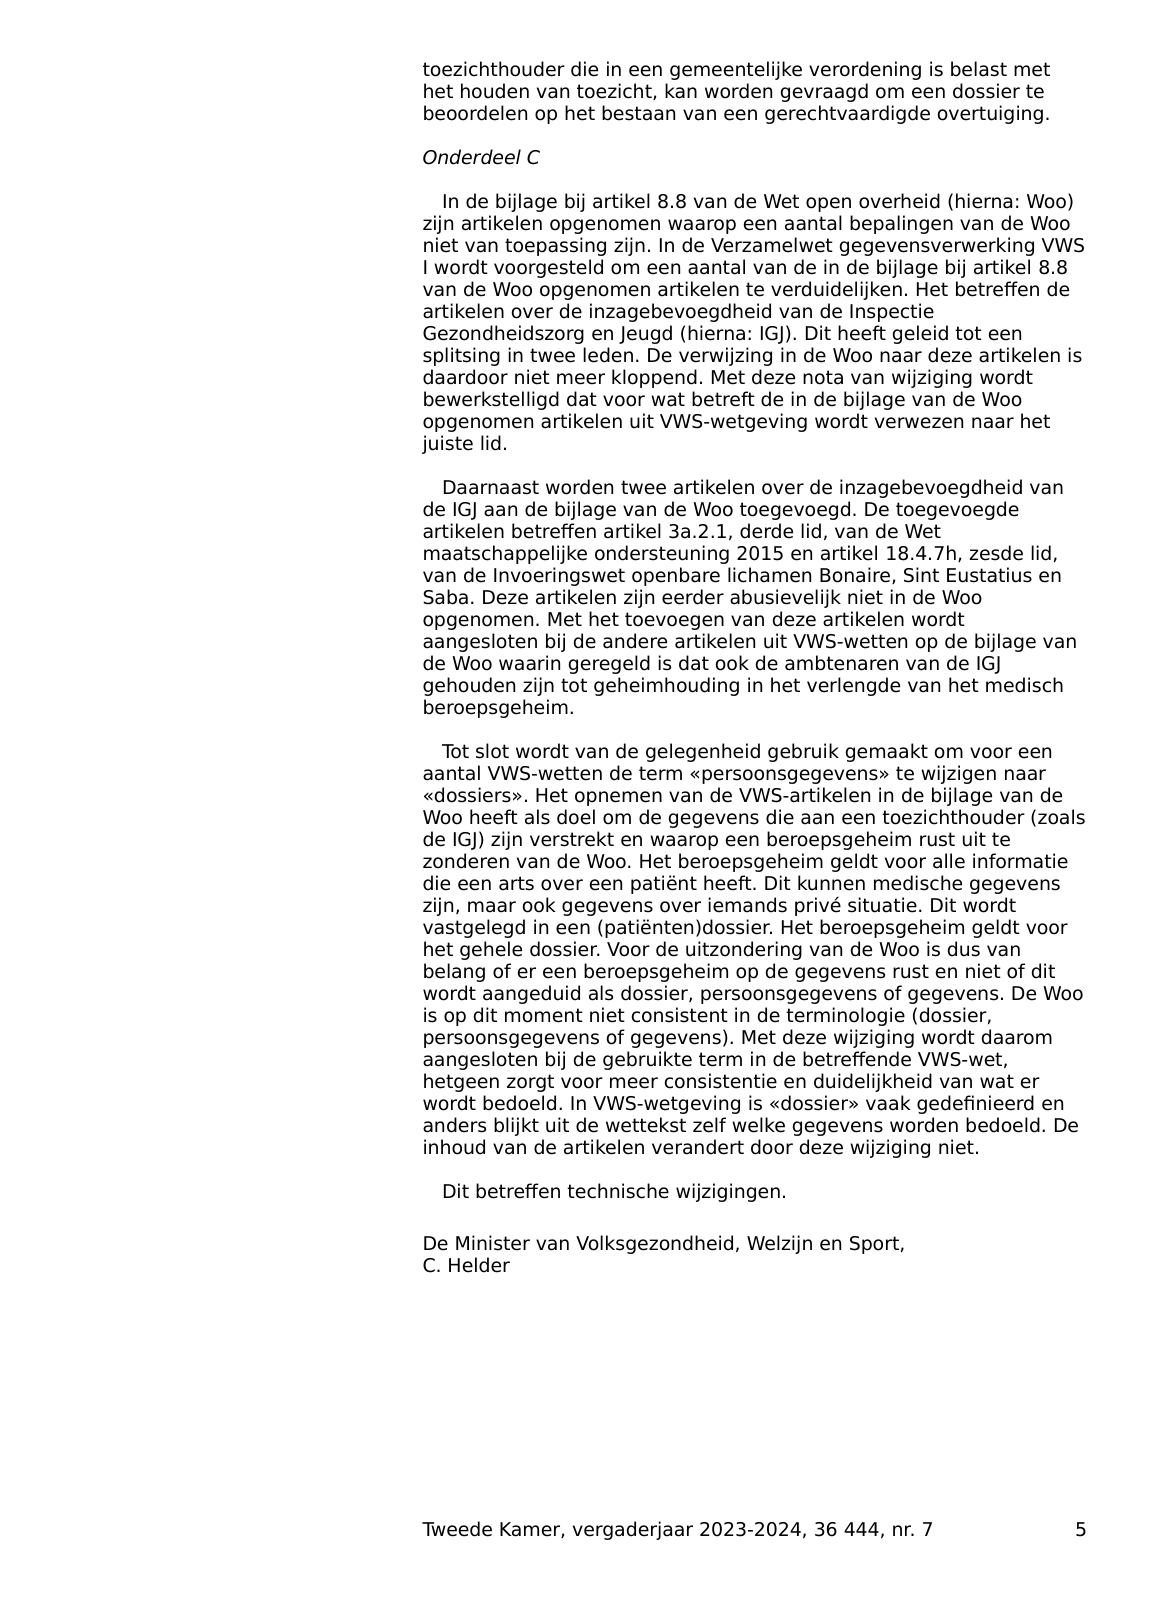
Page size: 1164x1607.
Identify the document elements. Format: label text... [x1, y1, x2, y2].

text Dit betreffen technische wijzigingen. [422, 1181, 1087, 1203]
text De Minister van Volksgezondheid, Welzijn en Sport, C. Helder [422, 1233, 1087, 1277]
text In de bijlage bij artikel 8.8 van de Wet open overheid (hierna: Woo) zijn artikelen opgenomen waarop een aantal bepalingen van de Woo niet van toepassing zijn. In de Verzamelwet gegevensverwerking VWS I wordt voorgesteld om een aantal van de in de bijlage bij artikel 8.8 van de Woo opgenomen artikelen te verduidelijken. Het betreffen de artikelen over de inzagebevoegdheid van de Inspectie Gezondheidszorg en Jeugd (hierna: IGJ). Dit heeft geleid tot een splitsing in twee leden. De verwijzing in de Woo naar deze artikelen is daardoor niet meer kloppend. Met deze nota van wijziging wordt bewerkstelligd dat voor wat betreft de in de bijlage van de Woo opgenomen artikelen uit VWS-wetgeving wordt verwezen naar het juiste lid. [422, 191, 1087, 455]
text toezichthouder die in een gemeentelijke verordening is belast met het houden van toezicht, kan worden gevraagd om een dossier te beoordelen op het bestaan van een gerechtvaardigde overtuiging. [422, 59, 1087, 125]
subtitle Onderdeel C [422, 147, 1087, 169]
text Tot slot wordt van de gelegenheid gebruik gemaakt om voor een aantal VWS-wetten de term «persoonsgegevens» te wijzigen naar «dossiers». Het opnemen van de VWS-artikelen in de bijlage van de Woo heeft als doel om de gegevens die aan een toezichthouder (zoals de IGJ) zijn verstrekt en waarop een beroepsgeheim rust uit te zonderen van de Woo. Het beroepsgeheim geldt voor alle informatie die een arts over een patiënt heeft. Dit kunnen medische gegevens zijn, maar ook gegevens over iemands privé situatie. Dit wordt vastgelegd in een (patiënten)dossier. Het beroepsgeheim geldt voor het gehele dossier. Voor de uitzondering van de Woo is dus van belang of er een beroepsgeheim op de gegevens rust en niet of dit wordt aangeduid als dossier, persoonsgegevens of gegevens. De Woo is op dit moment niet consistent in de terminologie (dossier, persoonsgegevens of gegevens). Met deze wijziging wordt daarom aangesloten bij de gebruikte term in de betreffende VWS-wet, hetgeen zorgt voor meer consistentie en duidelijkheid van wat er wordt bedoeld. In VWS-wetgeving is «dossier» vaak gedefinieerd en anders blijkt uit de wettekst zelf welke gegevens worden bedoeld. De inhoud van de artikelen verandert door deze wijziging niet. [422, 741, 1087, 1159]
text Daarnaast worden twee artikelen over de inzagebevoegdheid van de IGJ aan de bijlage van de Woo toegevoegd. De toegevoegde artikelen betreffen artikel 3a.2.1, derde lid, van de Wet maatschappelijke ondersteuning 2015 en artikel 18.4.7h, zesde lid, van de Invoeringswet openbare lichamen Bonaire, Sint Eustatius en Saba. Deze artikelen zijn eerder abusievelijk niet in de Woo opgenomen. Met het toevoegen van deze artikelen wordt aangesloten bij de andere artikelen uit VWS-wetten op de bijlage van de Woo waarin geregeld is dat ook de ambtenaren van de IGJ gehouden zijn tot geheimhouding in het verlengde van het medisch beroepsgeheim. [422, 477, 1087, 719]
